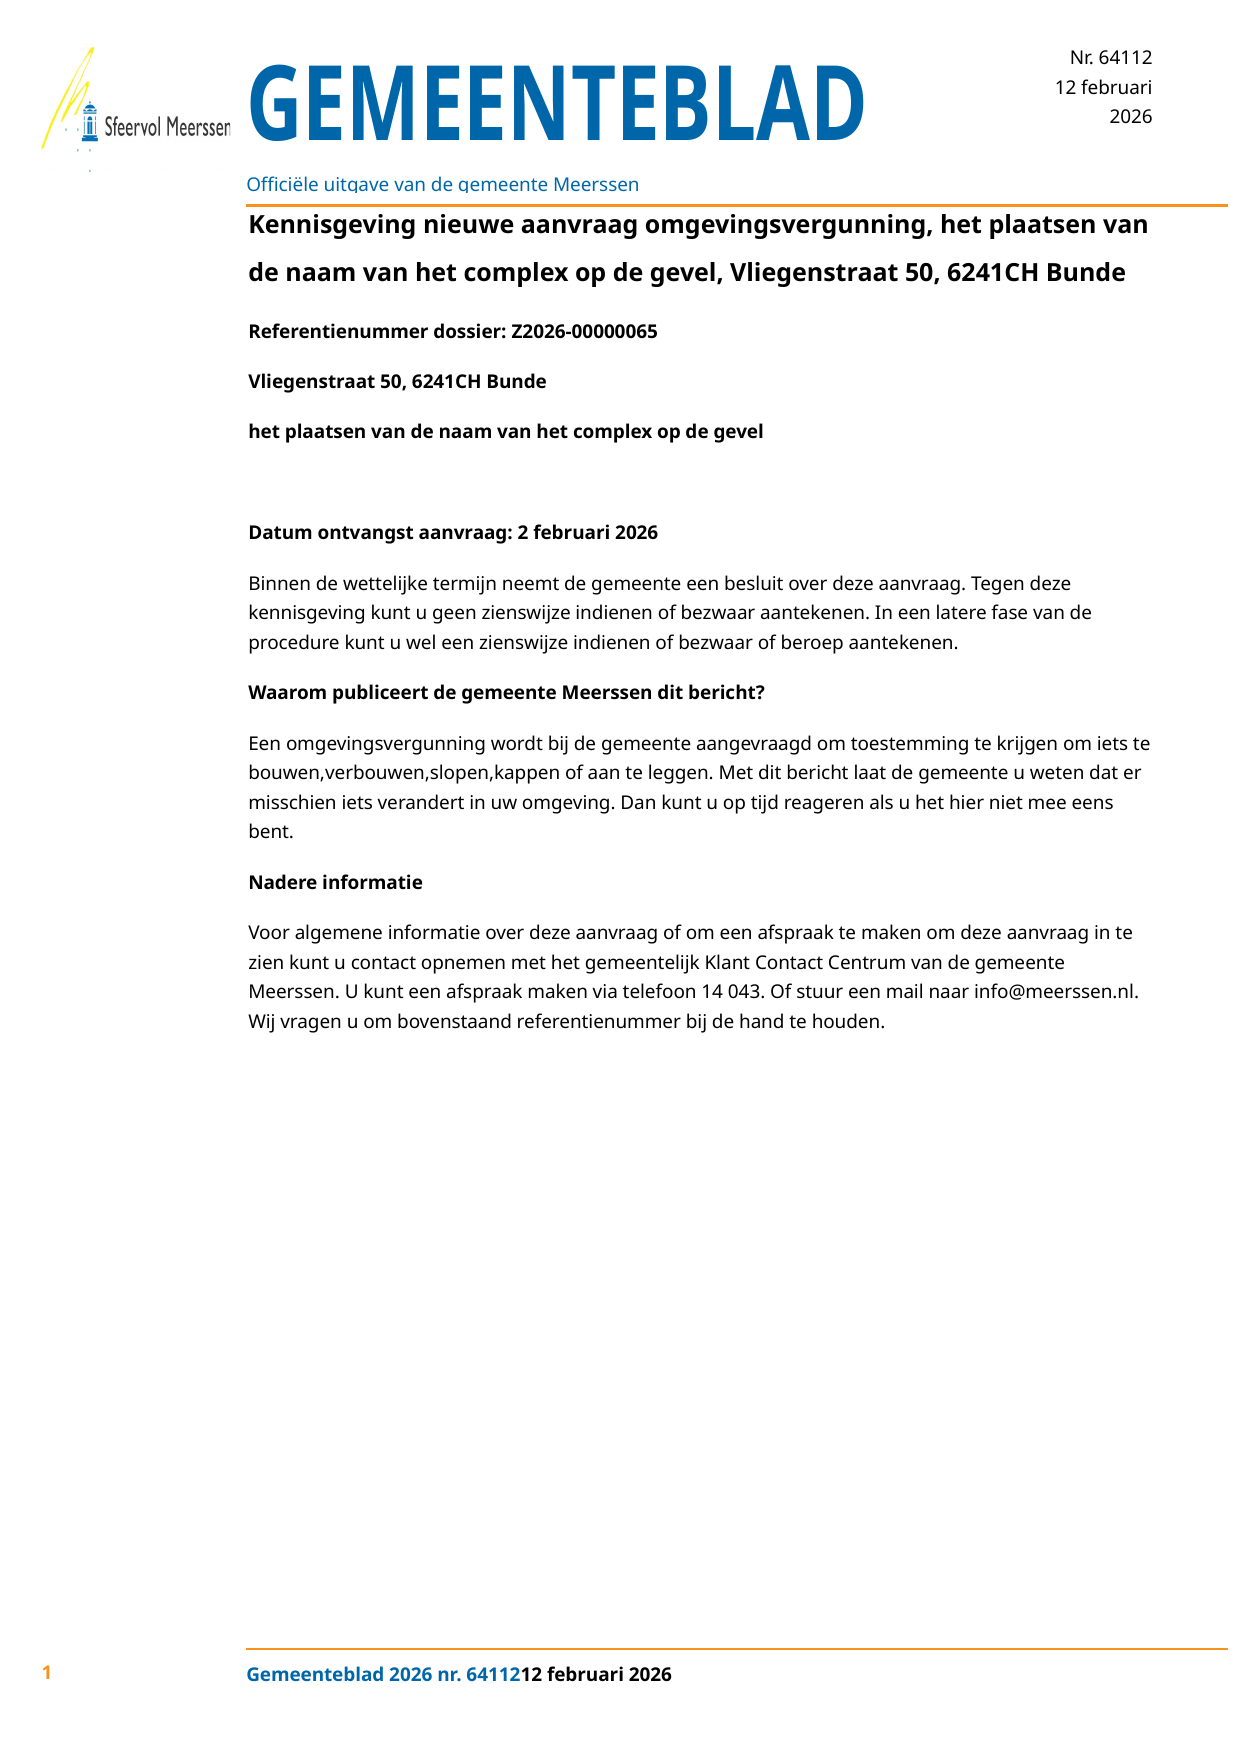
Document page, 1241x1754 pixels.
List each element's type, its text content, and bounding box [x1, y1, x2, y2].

text Waarom publiceert de gemeente Meerssen dit bericht? [248, 679, 1152, 705]
text Referentienummer dossier: Z2026-00000065 [248, 318, 1152, 344]
text Voor algemene informatie over deze aanvraag of om een afspraak te maken om deze aanvraag in te zien kunt u contact opnemen met het gemeentelijk Klant Contact Centrum van de gemeente Meerssen. U kunt een afspraak maken via telefoon 14 043. Of stuur een mail naar info@meerssen.nl. Wij vragen u om bovenstaand referentienummer bij de hand te houden. [248, 919, 1152, 1034]
text Datum ontvangst aanvraag: 2 februari 2026 [248, 519, 1152, 545]
text Vliegenstraat 50, 6241CH Bunde [248, 368, 1152, 394]
text het plaatsen van de naam van het complex op de gevel [248, 419, 1152, 444]
text Een omgevingsvergunning wordt bij de gemeente aangevraagd om toestemming te krijgen om iets te bouwen,verbouwen,slopen,kappen of aan te leggen. Met dit bericht laat de gemeente u weten dat er misschien iets verandert in uw omgeving. Dan kunt u op tijd reageren als u het hier niet mee eens bent. [248, 730, 1152, 844]
picture [41, 47, 231, 172]
text Nadere informatie [248, 869, 1152, 895]
text Kennisgeving nieuwe aanvraag omgevingsvergunning, het plaatsen van de naam van het complex op de gevel, Vliegenstraat 50, 6241CH Bunde [248, 207, 1152, 288]
text Binnen de wettelijke termijn neemt de gemeente een besluit over deze aanvraag. Tegen deze kennisgeving kunt u geen zienswijze indienen of bezwaar aantekenen. In een latere fase van de procedure kunt u wel een zienswijze indienen of bezwaar of beroep aantekenen. [248, 570, 1152, 655]
